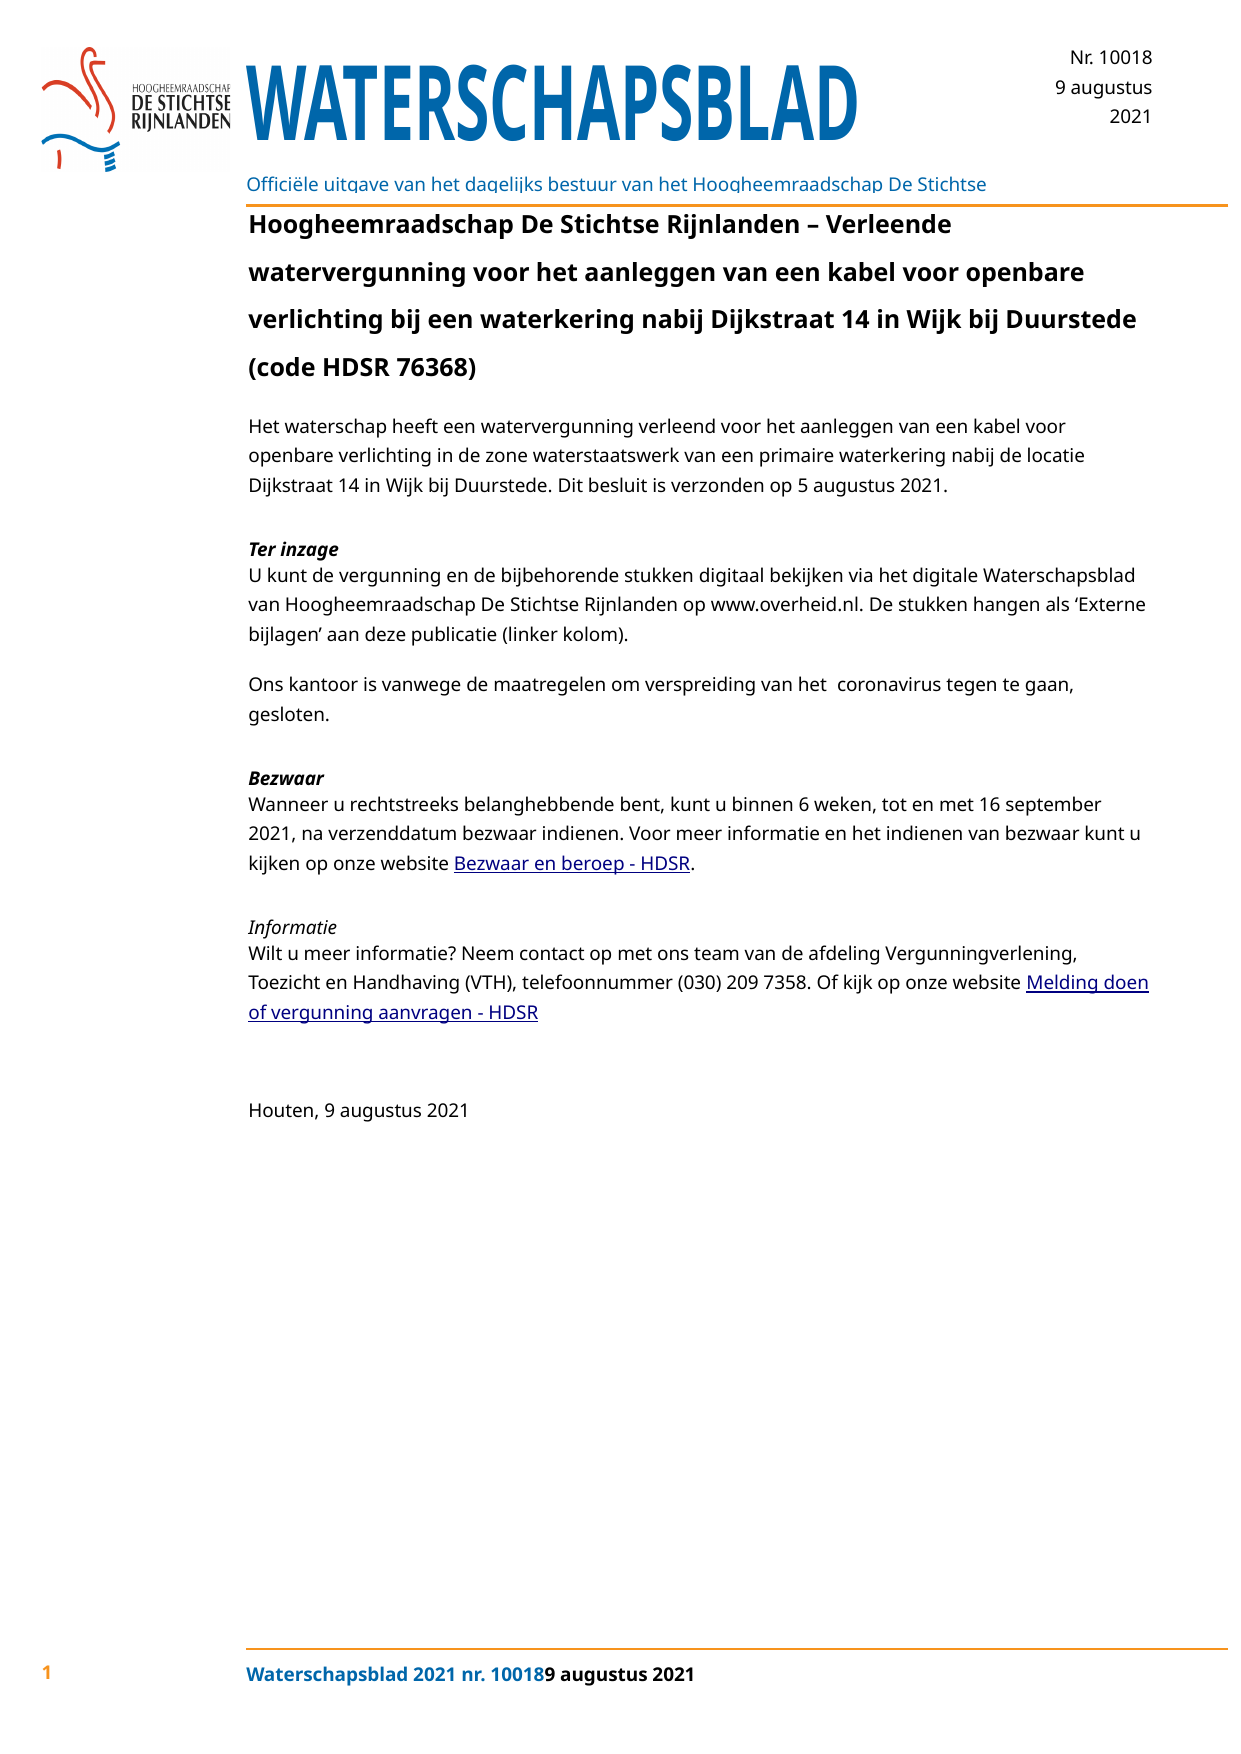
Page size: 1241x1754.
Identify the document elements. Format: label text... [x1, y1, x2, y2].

text Ter inzage [248, 536, 1152, 562]
text Houten, 9 augustus 2021 [248, 1097, 1152, 1123]
text Bezwaar [248, 765, 1152, 791]
text Wilt u meer informatie? Neem contact op met ons team van de afdeling Vergunningverlening, Toezicht en Handhaving (VTH), telefoonnummer (030) 209 7358. Of kijk op onze website Melding doen of vergunning aanvragen - HDSR [248, 940, 1152, 1024]
text Ons kantoor is vanwege de maatregelen om verspreiding van het coronavirus tegen te gaan, gesloten. [248, 672, 1152, 727]
picture [41, 47, 231, 172]
text Het waterschap heeft een watervergunning verleend voor het aanleggen van een kabel voor openbare verlichting in de zone waterstaatswerk van een primaire waterkering nabij de locatie Dijkstraat 14 in Wijk bij Duurstede. Dit besluit is verzonden op 5 augustus 2021. [248, 413, 1152, 498]
text Hoogheemraadschap De Stichtse Rijnlanden – Verleende watervergunning voor het aanleggen van een kabel voor openbare verlichting bij een waterkering nabij Dijkstraat 14 in Wijk bij Duurstede (code HDSR 76368) [248, 207, 1152, 384]
text Wanneer u rechtstreeks belanghebbende bent, kunt u binnen 6 weken, tot en met 16 september 2021, na verzenddatum bezwaar indienen. Voor meer informatie en het indienen van bezwaar kunt u kijken op onze website Bezwaar en beroep - HDSR. [248, 791, 1152, 876]
text U kunt de vergunning en de bijbehorende stukken digitaal bekijken via het digitale Waterschapsblad van Hoogheemraadschap De Stichtse Rijnlanden op www.overheid.nl. De stukken hangen als ‘Externe bijlagen’ aan deze publicatie (linker kolom). [248, 562, 1152, 647]
text Informatie [248, 914, 1152, 940]
